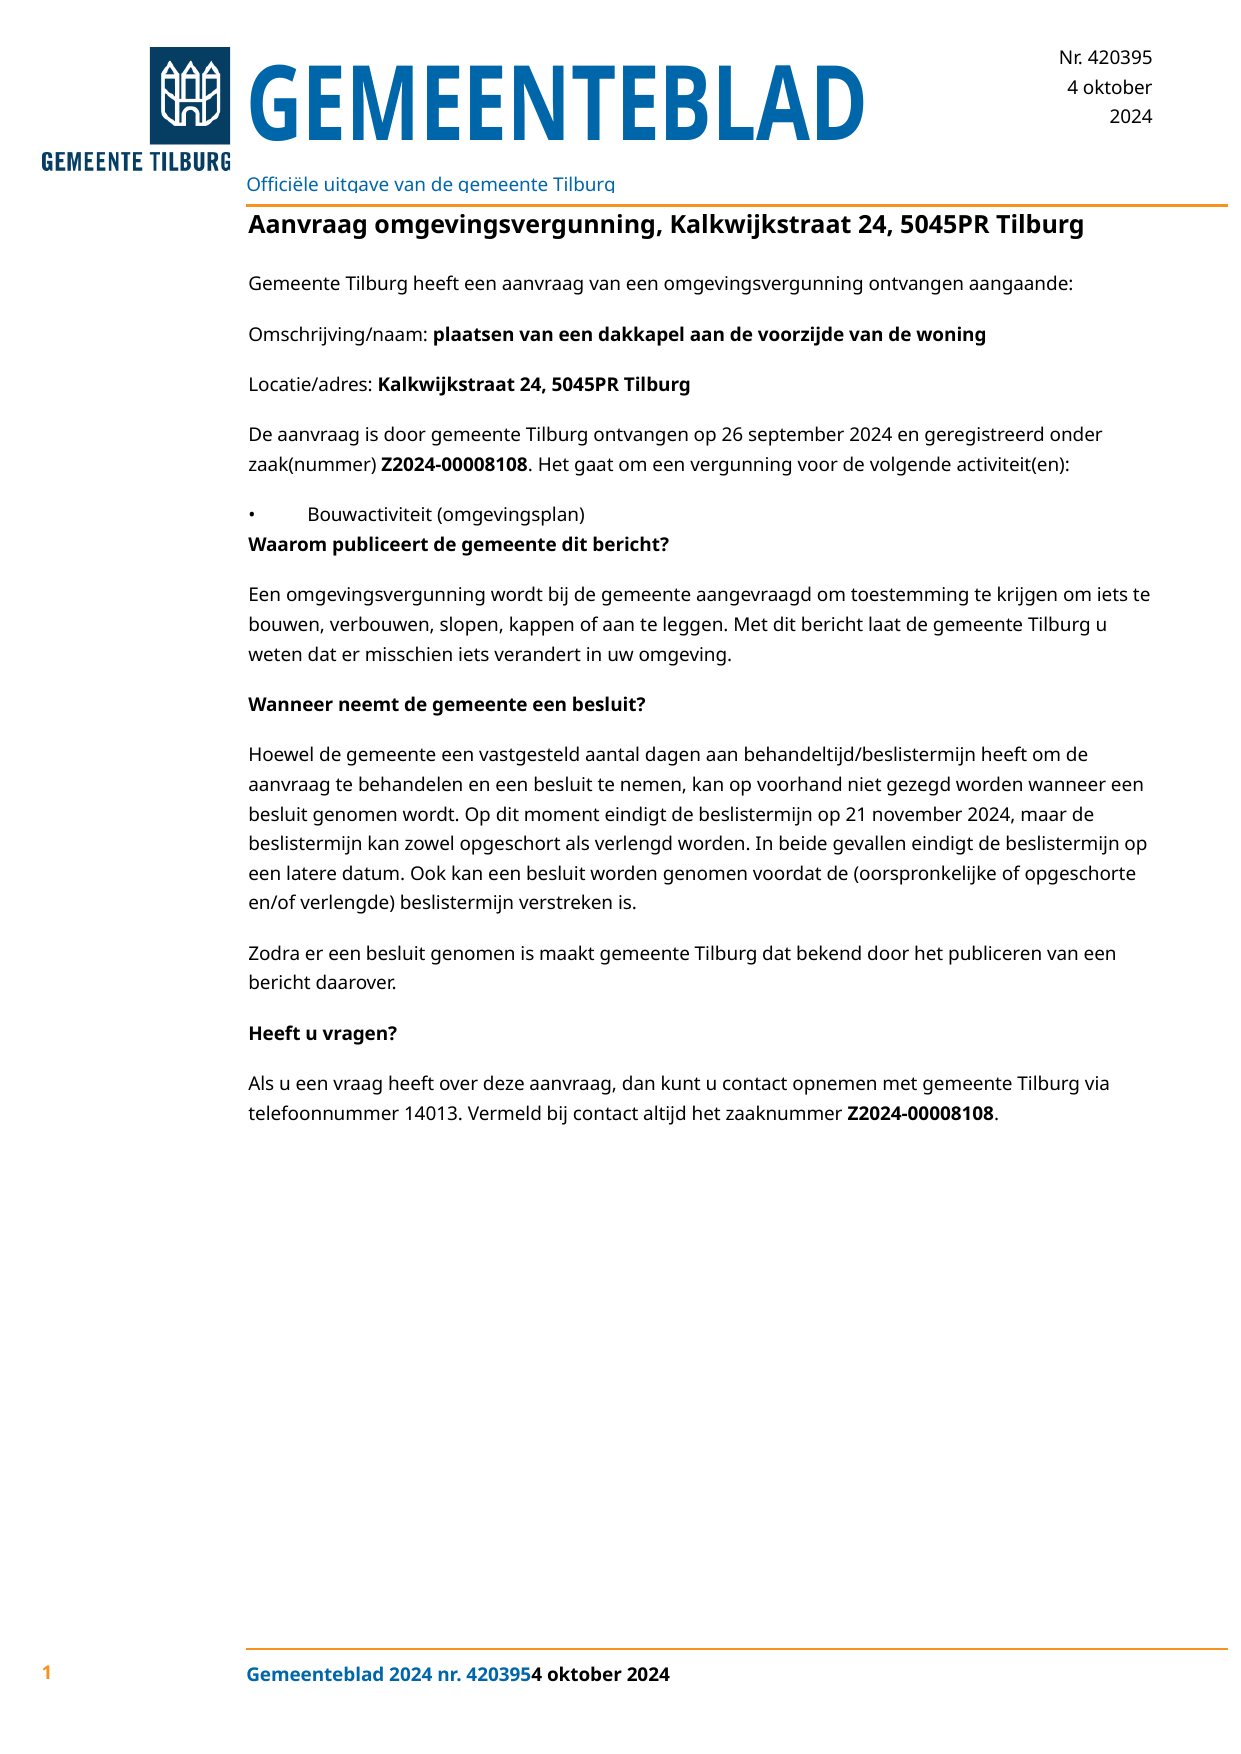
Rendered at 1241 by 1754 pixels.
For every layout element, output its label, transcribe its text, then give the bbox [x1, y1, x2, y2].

text Zodra er een besluit genomen is maakt gemeente Tilburg dat bekend door het publiceren van een bericht daarover. [248, 940, 1152, 995]
text Gemeente Tilburg heeft een aanvraag van een omgevingsvergunning ontvangen aangaande: [248, 270, 1152, 296]
text Wanneer neemt de gemeente een besluit? [248, 691, 1152, 717]
text Heeft u vragen? [248, 1020, 1152, 1046]
text Locatie/adres: Kalkwijkstraat 24, 5045PR Tilburg [248, 371, 1152, 397]
text Omschrijving/naam: plaatsen van een dakkapel aan de voorzijde van de woning [248, 321, 1152, 346]
text Een omgevingsvergunning wordt bij de gemeente aangevraagd om toestemming te krijgen om iets te bouwen, verbouwen, slopen, kappen of aan te leggen. Met dit bericht laat de gemeente Tilburg u weten dat er misschien iets verandert in uw omgeving. [248, 582, 1152, 666]
text Waarom publiceert de gemeente dit bericht? [248, 531, 1152, 557]
text De aanvraag is door gemeente Tilburg ontvangen op 26 september 2024 en geregistreerd onder zaak(nummer) Z2024-00008108. Het gaat om een vergunning voor de volgende activiteit(en): [248, 422, 1152, 477]
text Als u een vraag heeft over deze aanvraag, dan kunt u contact opnemen met gemeente Tilburg via telefoonnummer 14013. Vermeld bij contact altijd het zaaknummer Z2024-00008108. [248, 1070, 1152, 1126]
list Bouwactiviteit (omgevingsplan) [248, 502, 1152, 527]
text Aanvraag omgevingsvergunning, Kalkwijkstraat 24, 5045PR Tilburg [248, 207, 1152, 241]
text Hoewel de gemeente een vastgesteld aantal dagen aan behandeltijd/beslistermijn heeft om de aanvraag te behandelen en een besluit te nemen, kan op voorhand niet gezegd worden wanneer een besluit genomen wordt. Op dit moment eindigt de beslistermijn op 21 november 2024, maar de beslistermijn kan zowel opgeschort als verlengd worden. In beide gevallen eindigt de beslistermijn op een latere datum. Ook kan een besluit worden genomen voordat de (oorspronkelijke of opgeschorte en/of verlengde) beslistermijn verstreken is. [248, 742, 1152, 915]
picture [41, 47, 231, 172]
